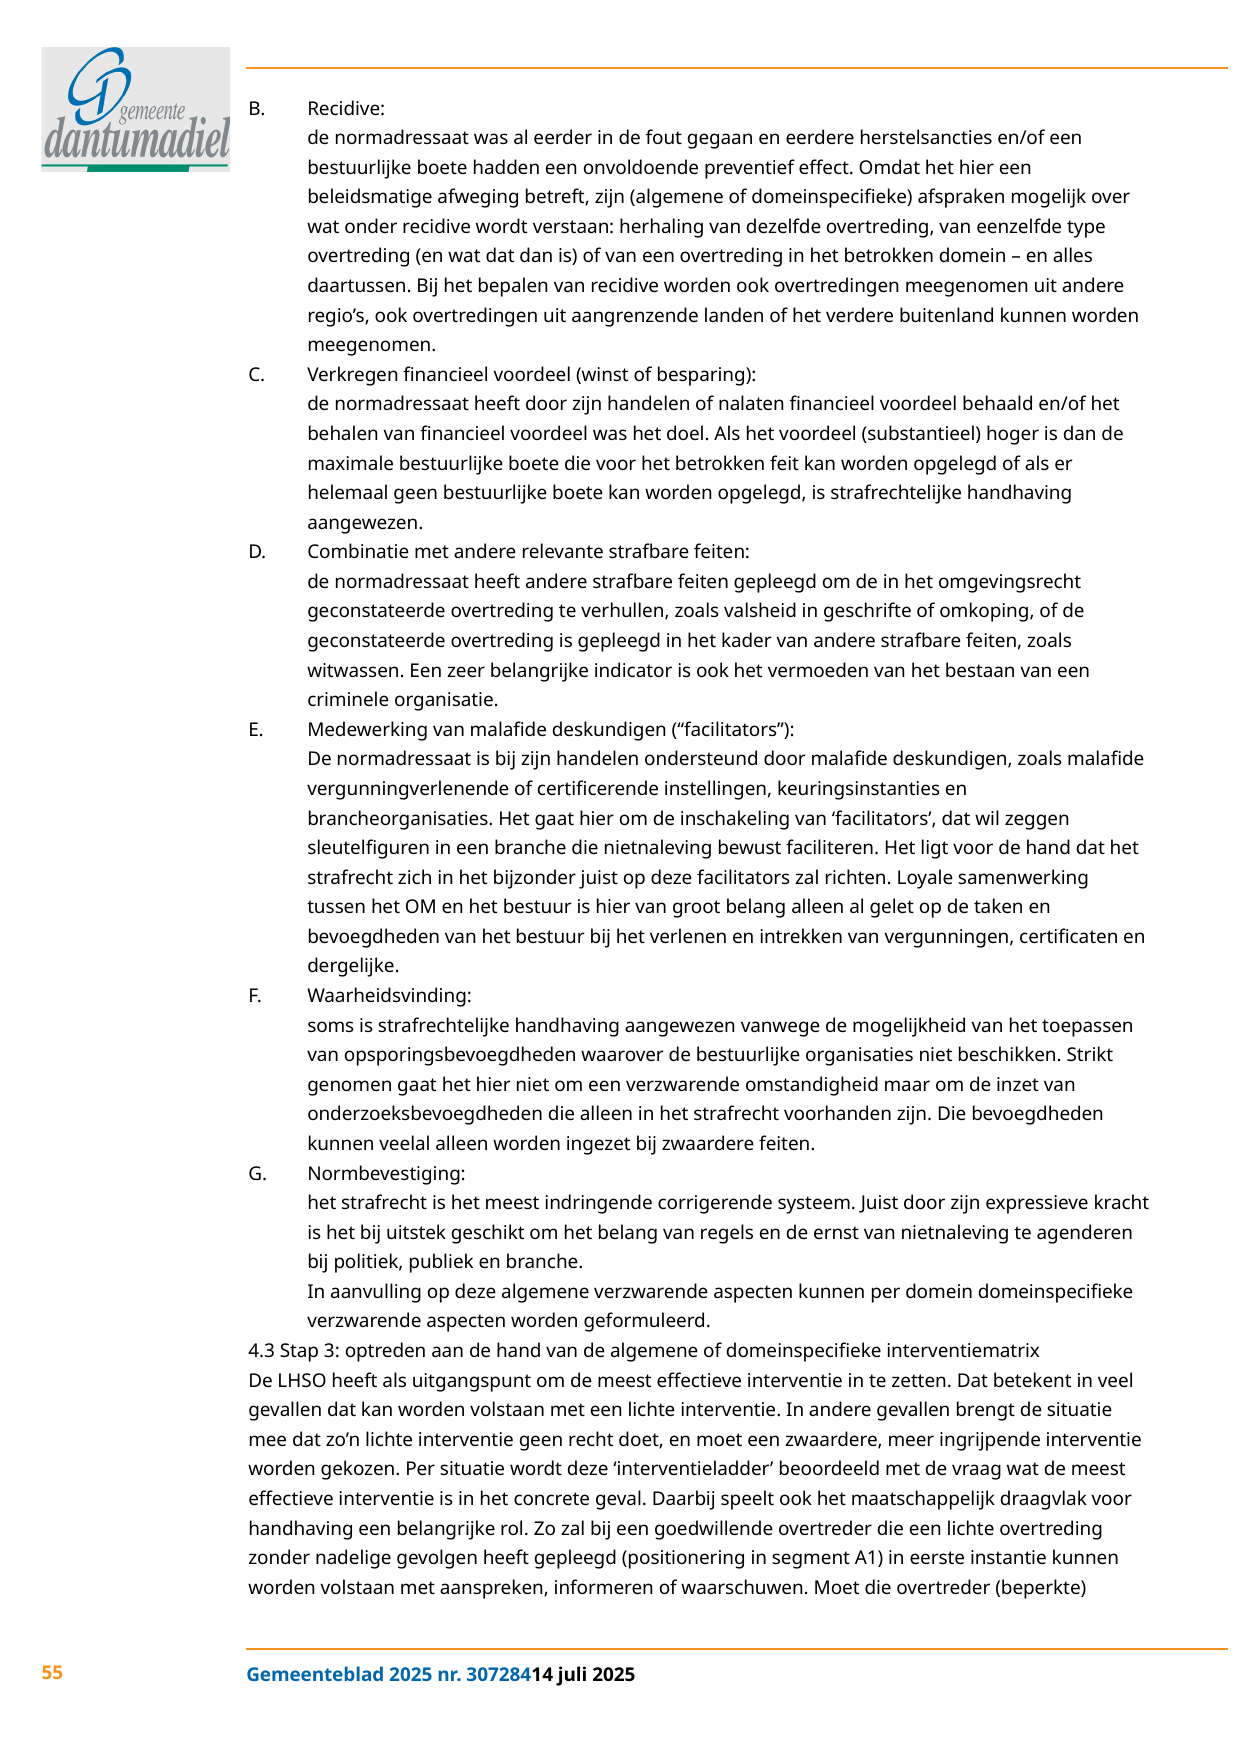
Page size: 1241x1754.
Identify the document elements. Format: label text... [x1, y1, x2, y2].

list het strafrecht is het meest indringende corrigerende systeem. Juist door zijn expressieve kracht is het bij uitstek geschikt om het belang van regels en de ernst van nietnaleving te agenderen bij politiek, publiek en branche. [248, 1189, 1152, 1274]
list In aanvulling op deze algemene verzwarende aspecten kunnen per domein domeinspecifieke verzwarende aspecten worden geformuleerd. [248, 1278, 1152, 1333]
list Recidive: [248, 95, 1152, 121]
list Medewerking van malafide deskundigen (“facilitators”): [248, 716, 1152, 742]
text De LHSO heeft als uitgangspunt om de meest effectieve interventie in te zetten. Dat betekent in veel gevallen dat kan worden volstaan met een lichte interventie. In andere gevallen brengt de situatie mee dat zo’n lichte interventie geen recht doet, en moet een zwaardere, meer ingrijpende interventie worden gekozen. Per situatie wordt deze ‘interventieladder’ beoordeeld met de vraag wat de meest effectieve interventie is in het concrete geval. Daarbij speelt ook het maatschappelijk draagvlak voor handhaving een belangrijke rol. Zo zal bij een goedwillende overtreder die een lichte overtreding zonder nadelige gevolgen heeft gepleegd (positionering in segment A1) in eerste instantie kunnen worden volstaan met aanspreken, informeren of waarschuwen. Moet die overtreder (beperkte) [248, 1367, 1152, 1600]
list De normadressaat is bij zijn handelen ondersteund door malafide deskundigen, zoals malafide vergunningverlenende of certificerende instellingen, keuringsinstanties en brancheorganisaties. Het gaat hier om de inschakeling van ‘facilitators’, dat wil zeggen sleutelfiguren in een branche die nietnaleving bewust faciliteren. Het ligt voor de hand dat het strafrecht zich in het bijzonder juist op deze facilitators zal richten. Loyale samenwerking tussen het OM en het bestuur is hier van groot belang alleen al gelet op de taken en bevoegdheden van het bestuur bij het verlenen en intrekken van vergunningen, certificaten en dergelijke. [248, 746, 1152, 978]
list Combinatie met andere relevante strafbare feiten: [248, 538, 1152, 564]
list Verkregen financieel voordeel (winst of besparing): [248, 361, 1152, 387]
list Normbevestiging: [248, 1160, 1152, 1186]
list de normadressaat was al eerder in de fout gegaan en eerdere herstelsancties en/of een bestuurlijke boete hadden een onvoldoende preventief effect. Omdat het hier een beleidsmatige afweging betreft, zijn (algemene of domeinspecifieke) afspraken mogelijk over wat onder recidive wordt verstaan: herhaling van dezelfde overtreding, van eenzelfde type overtreding (en wat dat dan is) of van een overtreding in het betrokken domein – en alles daartussen. Bij het bepalen van recidive worden ook overtredingen meegenomen uit andere regio’s, ook overtredingen uit aangrenzende landen of het verdere buitenland kunnen worden meegenomen. [248, 124, 1152, 357]
list soms is strafrechtelijke handhaving aangewezen vanwege de mogelijkheid van het toepassen van opsporingsbevoegdheden waarover de bestuurlijke organisaties niet beschikken. Strikt genomen gaat het hier niet om een verzwarende omstandigheid maar om de inzet van onderzoeksbevoegdheden die alleen in het strafrecht voorhanden zijn. Die bevoegdheden kunnen veelal alleen worden ingezet bij zwaardere feiten. [248, 1012, 1152, 1156]
list de normadressaat heeft andere strafbare feiten gepleegd om de in het omgevingsrecht geconstateerde overtreding te verhullen, zoals valsheid in geschrifte of omkoping, of de geconstateerde overtreding is gepleegd in het kader van andere strafbare feiten, zoals witwassen. Een zeer belangrijke indicator is ook het vermoeden van het bestaan van een criminele organisatie. [248, 568, 1152, 712]
list Waarheidsvinding: [248, 982, 1152, 1008]
text 4.3 Stap 3: optreden aan de hand van de algemene of domeinspecifieke interventiematrix [248, 1337, 1152, 1363]
picture [41, 47, 231, 172]
list de normadressaat heeft door zijn handelen of nalaten financieel voordeel behaald en/of het behalen van financieel voordeel was het doel. Als het voordeel (substantieel) hoger is dan de maximale bestuurlijke boete die voor het betrokken feit kan worden opgelegd of als er helemaal geen bestuurlijke boete kan worden opgelegd, is strafrechtelijke handhaving aangewezen. [248, 391, 1152, 535]
